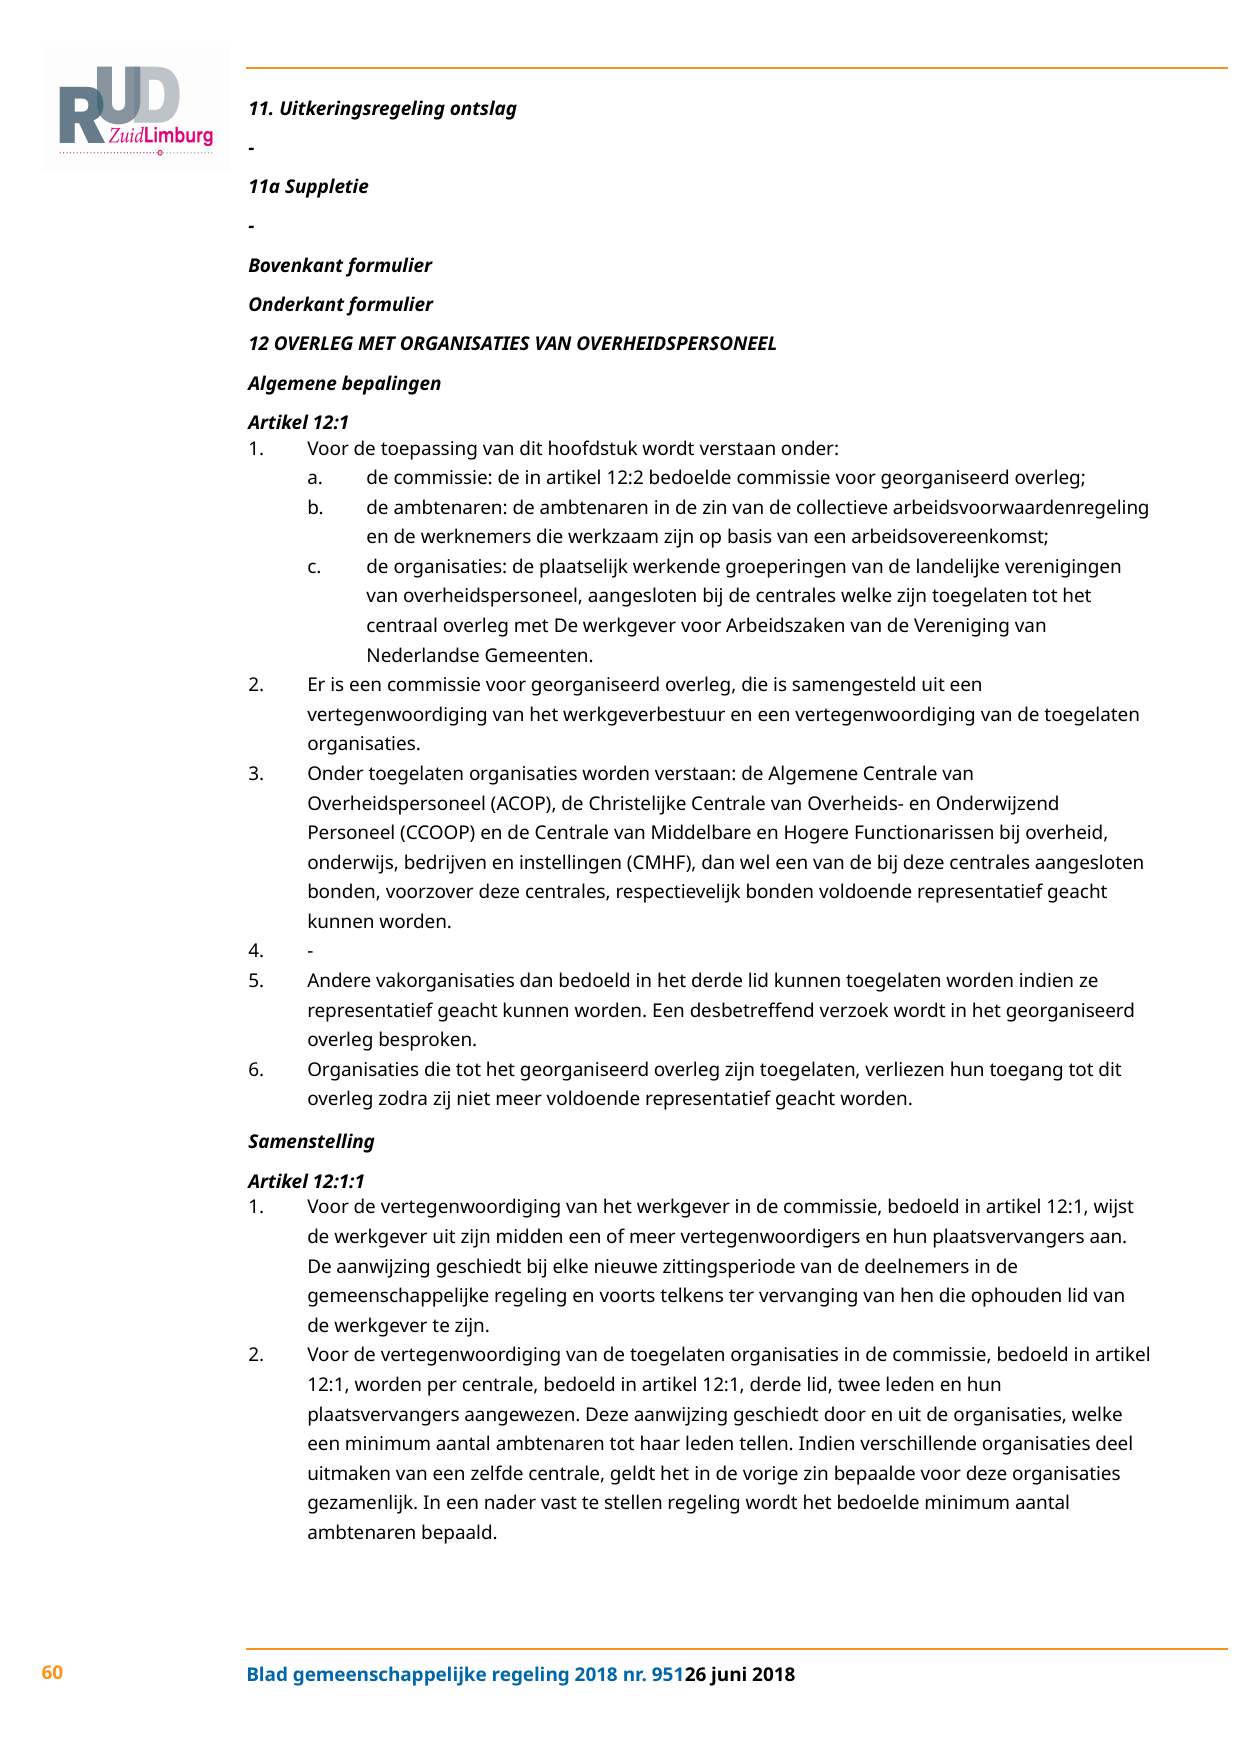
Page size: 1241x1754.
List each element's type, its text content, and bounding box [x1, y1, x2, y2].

list Andere vakorganisaties dan bedoeld in het derde lid kunnen toegelaten worden indien ze representatief geacht kunnen worden. Een desbetreffend verzoek wordt in het georganiseerd overleg besproken. [248, 967, 1152, 1052]
list Voor de vertegenwoordiging van de toegelaten organisaties in de commissie, bedoeld in artikel 12:1, worden per centrale, bedoeld in artikel 12:1, derde lid, twee leden en hun plaatsvervangers aangewezen. Deze aanwijzing geschiedt door en uit de organisaties, welke een minimum aantal ambtenaren tot haar leden tellen. Indien verschillende organisaties deel uitmaken van een zelfde centrale, geldt het in de vorige zin bepaalde voor deze organisaties gezamenlijk. In een nader vast te stellen regeling wordt het bedoelde minimum aantal ambtenaren bepaald. [248, 1342, 1152, 1545]
list de commissie: de in artikel 12:2 bedoelde commissie voor georganiseerd overleg; [307, 464, 1152, 490]
text Onderkant formulier [248, 291, 1152, 317]
text Algemene bepalingen [248, 370, 1152, 395]
list Organisaties die tot het georganiseerd overleg zijn toegelaten, verliezen hun toegang tot dit overleg zodra zij niet meer voldoende representatief geacht worden. [248, 1056, 1152, 1111]
list Onder toegelaten organisaties worden verstaan: de Algemene Centrale van Overheidspersoneel (ACOP), de Christelijke Centrale van Overheids- en Onderwijzend Personeel (CCOOP) en de Centrale van Middelbare en Hogere Functionarissen bij overheid, onderwijs, bedrijven en instellingen (CMHF), dan wel een van de bij deze centrales aangesloten bonden, voorzover deze centrales, respectievelijk bonden voldoende representatief geacht kunnen worden. [248, 760, 1152, 934]
text Artikel 12:1:1 [248, 1168, 1152, 1194]
text Bovenkant formulier [248, 252, 1152, 278]
text Samenstelling [248, 1129, 1152, 1154]
text - [248, 134, 1152, 160]
text 12 OVERLEG MET ORGANISATIES VAN OVERHEIDSPERSONEEL [248, 330, 1152, 356]
list Voor de toepassing van dit hoofdstuk wordt verstaan onder: [248, 435, 1152, 460]
text Artikel 12:1 [248, 409, 1152, 435]
list Voor de vertegenwoordiging van het werkgever in de commissie, bedoeld in artikel 12:1, wijst de werkgever uit zijn midden een of meer vertegenwoordigers en hun plaatsvervangers aan. De aanwijzing geschiedt bij elke nieuwe zittingsperiode van de deelnemers in de gemeenschappelijke regeling en voorts telkens ter vervanging van hen die ophouden lid van de werkgever te zijn. [248, 1194, 1152, 1338]
text 11. Uitkeringsregeling ontslag [248, 95, 1152, 121]
list - [248, 938, 1152, 963]
text 11a Suppletie [248, 173, 1152, 199]
picture [41, 47, 231, 172]
list Er is een commissie voor georganiseerd overleg, die is samengesteld uit een vertegenwoordiging van het werkgeverbestuur en een vertegenwoordiging van de toegelaten organisaties. [248, 671, 1152, 756]
text - [248, 213, 1152, 238]
list de ambtenaren: de ambtenaren in de zin van de collectieve arbeidsvoorwaardenregeling en de werknemers die werkzaam zijn op basis van een arbeidsovereenkomst; [307, 494, 1152, 549]
list de organisaties: de plaatselijk werkende groeperingen van de landelijke verenigingen van overheidspersoneel, aangesloten bij de centrales welke zijn toegelaten tot het centraal overleg met De werkgever voor Arbeidszaken van de Vereniging van Nederlandse Gemeenten. [307, 553, 1152, 667]
